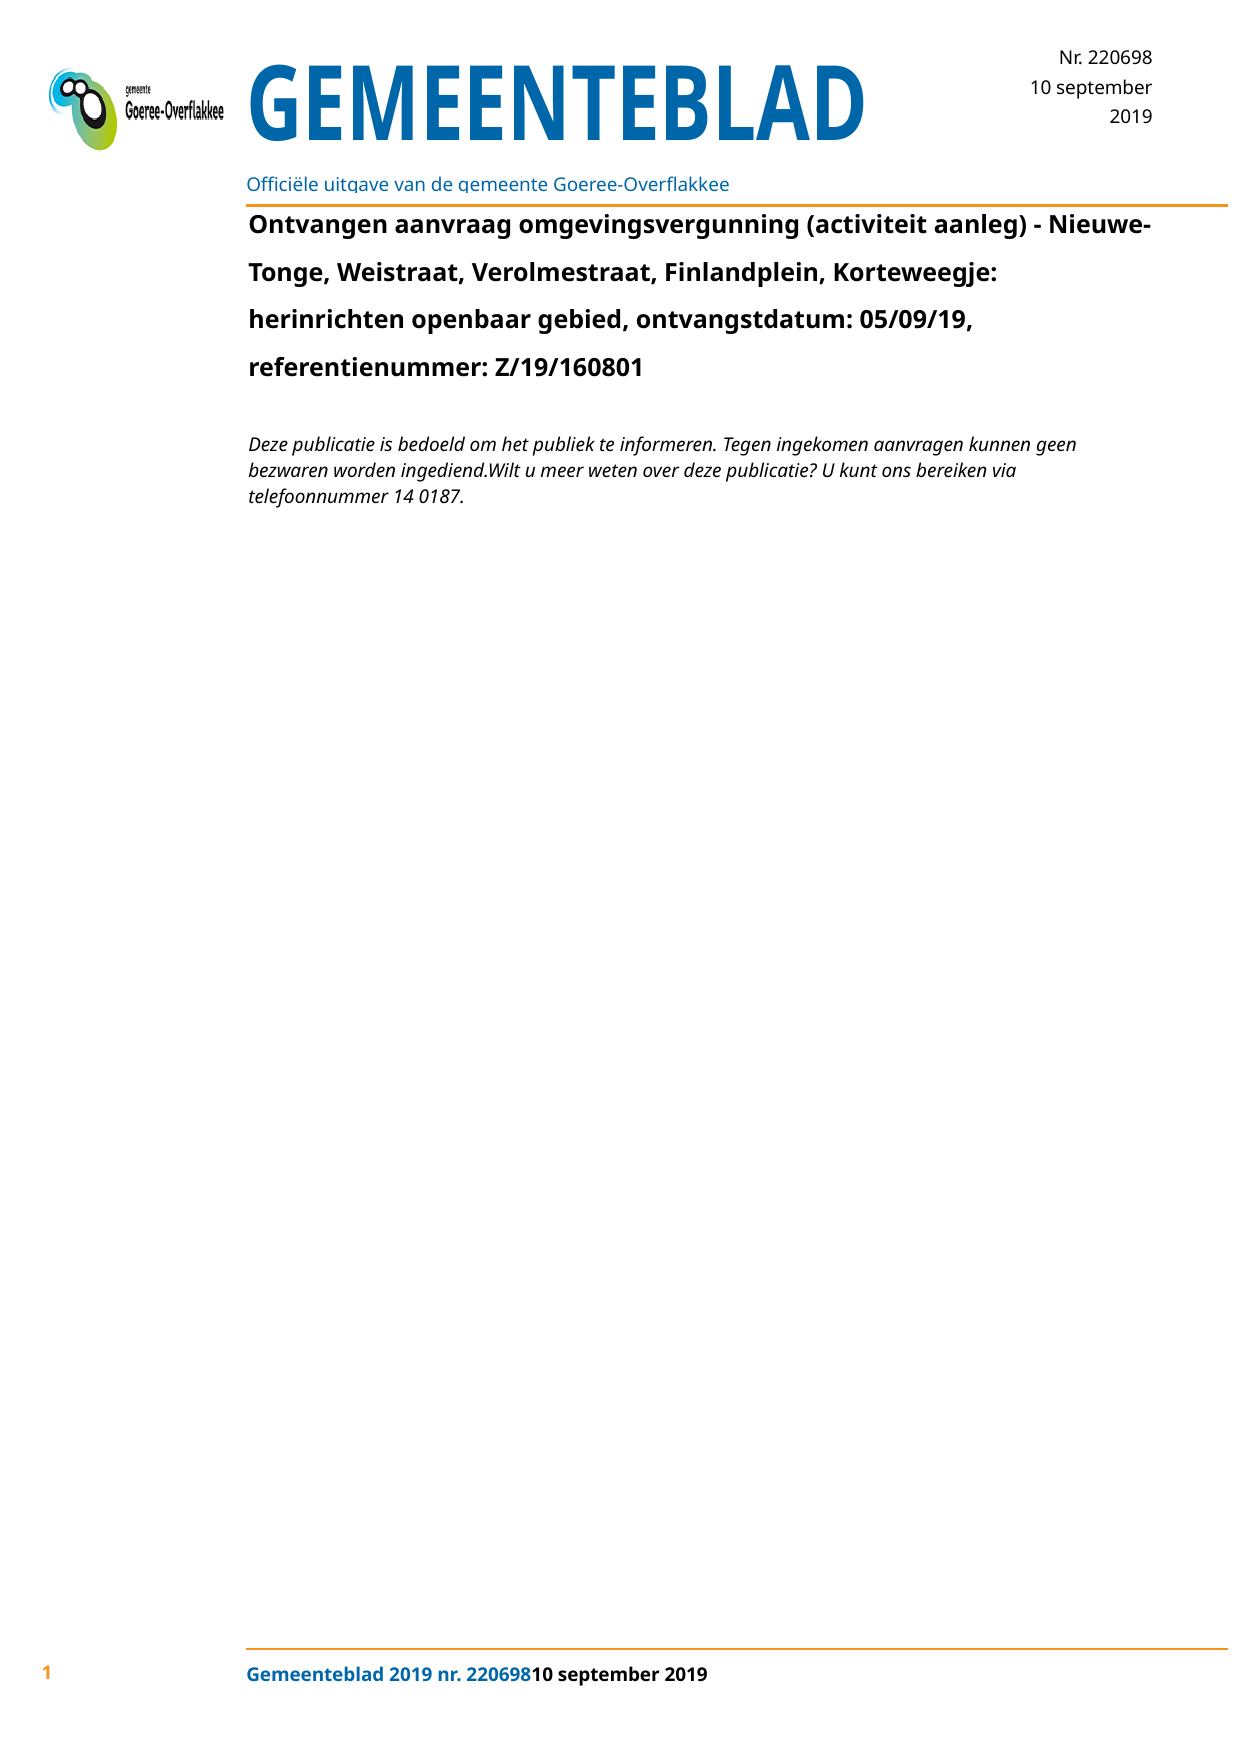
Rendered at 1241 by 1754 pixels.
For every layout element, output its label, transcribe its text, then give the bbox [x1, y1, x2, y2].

picture [41, 47, 231, 172]
text Deze publicatie is bedoeld om het publiek te informeren. Tegen ingekomen aanvragen kunnen geen bezwaren worden ingediend.Wilt u meer weten over deze publicatie? U kunt ons bereiken via telefoonnummer 14 0187. [248, 431, 1152, 508]
text Ontvangen aanvraag omgevingsvergunning (activiteit aanleg) - Nieuwe-Tonge, Weistraat, Verolmestraat, Finlandplein, Korteweegje: herinrichten openbaar gebied, ontvangstdatum: 05/09/19, referentienummer: Z/19/160801 [248, 207, 1152, 384]
